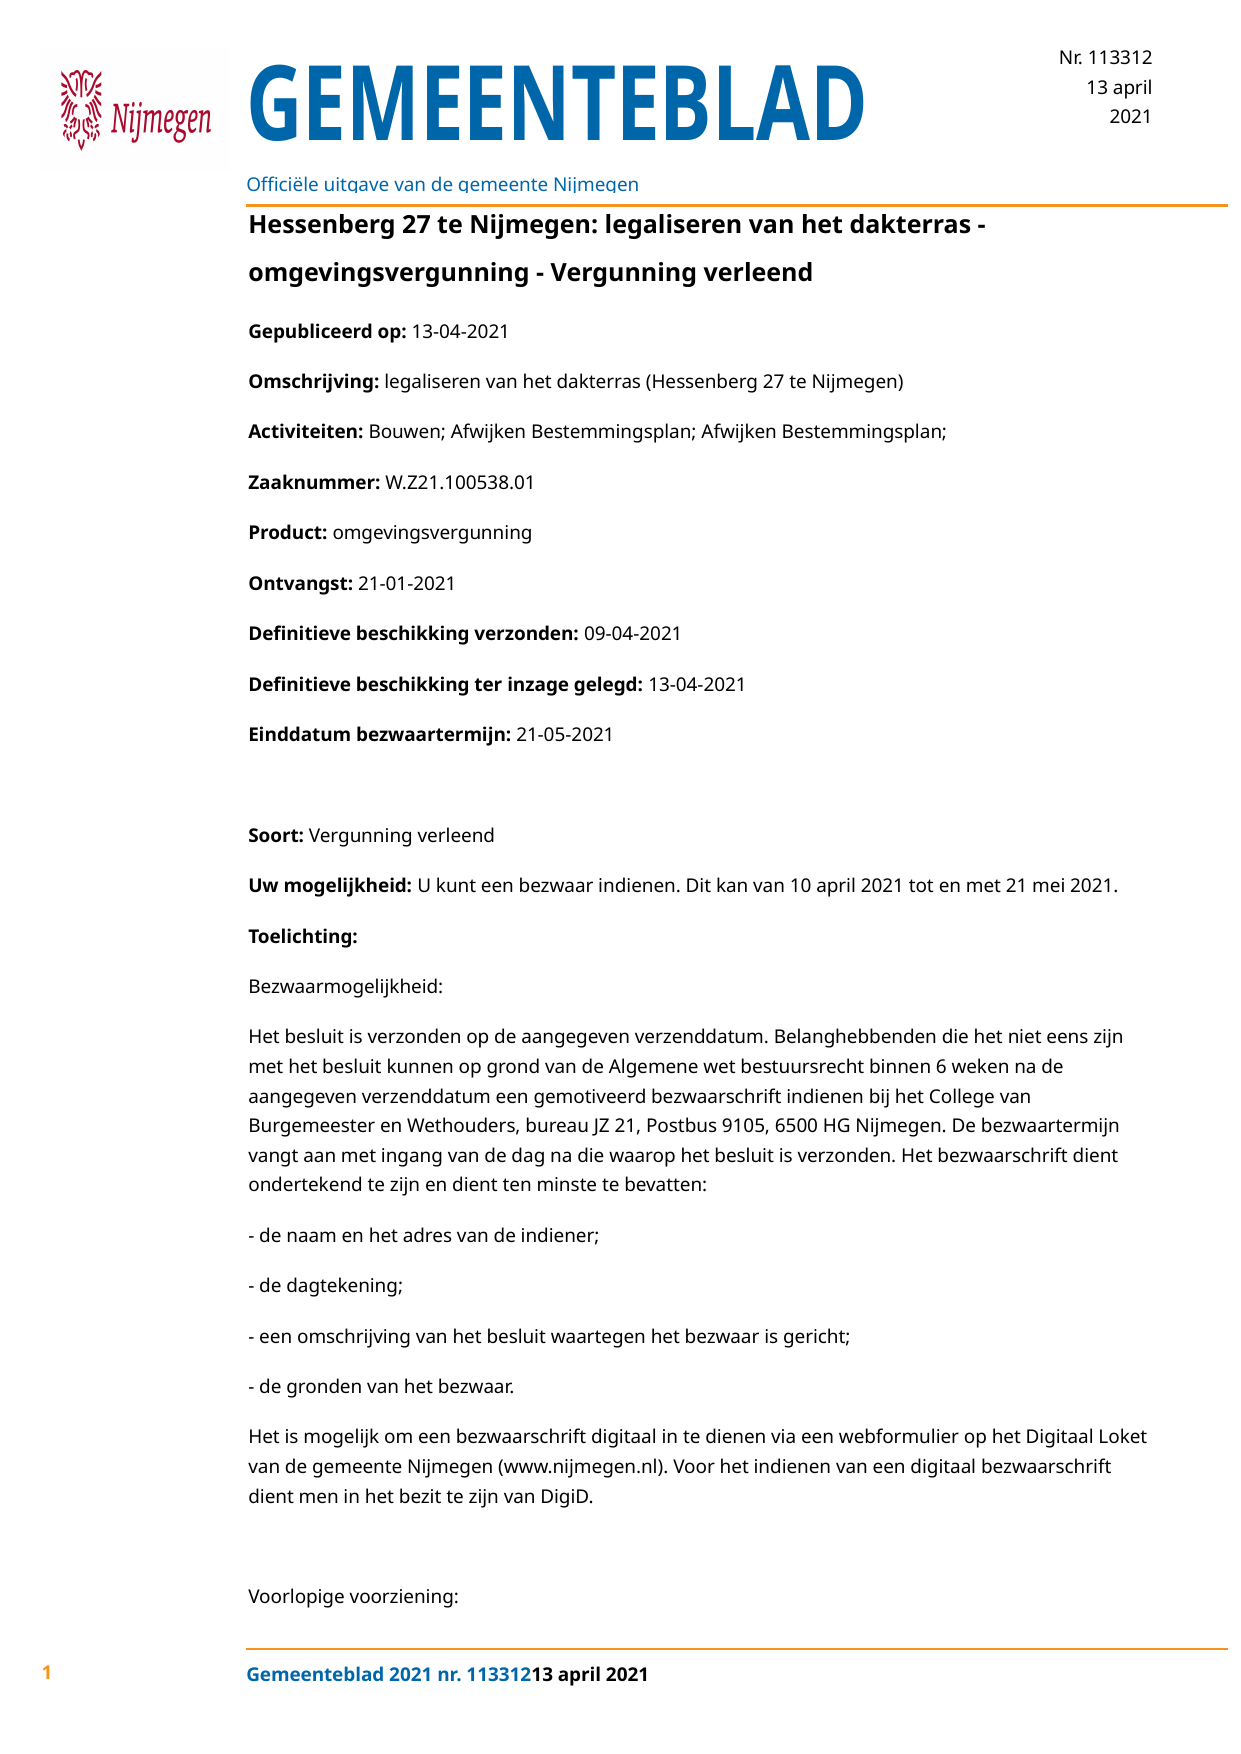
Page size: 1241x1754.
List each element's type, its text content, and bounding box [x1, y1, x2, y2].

text Gepubliceerd op: 13-04-2021 [248, 318, 1152, 344]
text Omschrijving: legaliseren van het dakterras (Hessenberg 27 te Nijmegen) [248, 368, 1152, 394]
text Definitieve beschikking verzonden: 09-04-2021 [248, 620, 1152, 646]
text Voorlopige voorziening: [248, 1584, 1152, 1609]
text Het is mogelijk om een bezwaarschrift digitaal in te dienen via een webformulier op het Digitaal Loket van de gemeente Nijmegen (www.nijmegen.nl). Voor het indienen van een digitaal bezwaarschrift dient men in het bezit te zijn van DigiD. [248, 1424, 1152, 1509]
text Het besluit is verzonden op de aangegeven verzenddatum. Belanghebbenden die het niet eens zijn met het besluit kunnen op grond van de Algemene wet bestuursrecht binnen 6 weken na de aangegeven verzenddatum een gemotiveerd bezwaarschrift indienen bij het College van Burgemeester en Wethouders, bureau JZ 21, Postbus 9105, 6500 HG Nijmegen. De bezwaartermijn vangt aan met ingang van de dag na die waarop het besluit is verzonden. Het bezwaarschrift dient ondertekend te zijn en dient ten minste te bevatten: [248, 1024, 1152, 1197]
text - de naam en het adres van de indiener; [248, 1222, 1152, 1248]
text Product: omgevingsvergunning [248, 519, 1152, 545]
text Toelichting: [248, 923, 1152, 949]
text Ontvangst: 21-01-2021 [248, 570, 1152, 596]
text Uw mogelijkheid: U kunt een bezwaar indienen. Dit kan van 10 april 2021 tot en met 21 mei 2021. [248, 872, 1152, 898]
text Einddatum bezwaartermijn: 21-05-2021 [248, 721, 1152, 747]
text Hessenberg 27 te Nijmegen: legaliseren van het dakterras - omgevingsvergunning - Vergunning verleend [248, 207, 1152, 288]
text - de dagtekening; [248, 1272, 1152, 1298]
text Bezwaarmogelijkheid: [248, 973, 1152, 999]
text - de gronden van het bezwaar. [248, 1373, 1152, 1399]
text - een omschrijving van het besluit waartegen het bezwaar is gericht; [248, 1323, 1152, 1349]
picture [41, 47, 231, 172]
text Activiteiten: Bouwen; Afwijken Bestemmingsplan; Afwijken Bestemmingsplan; [248, 419, 1152, 444]
text Soort: Vergunning verleend [248, 822, 1152, 848]
text Definitieve beschikking ter inzage gelegd: 13-04-2021 [248, 671, 1152, 697]
text Zaaknummer: W.Z21.100538.01 [248, 469, 1152, 495]
